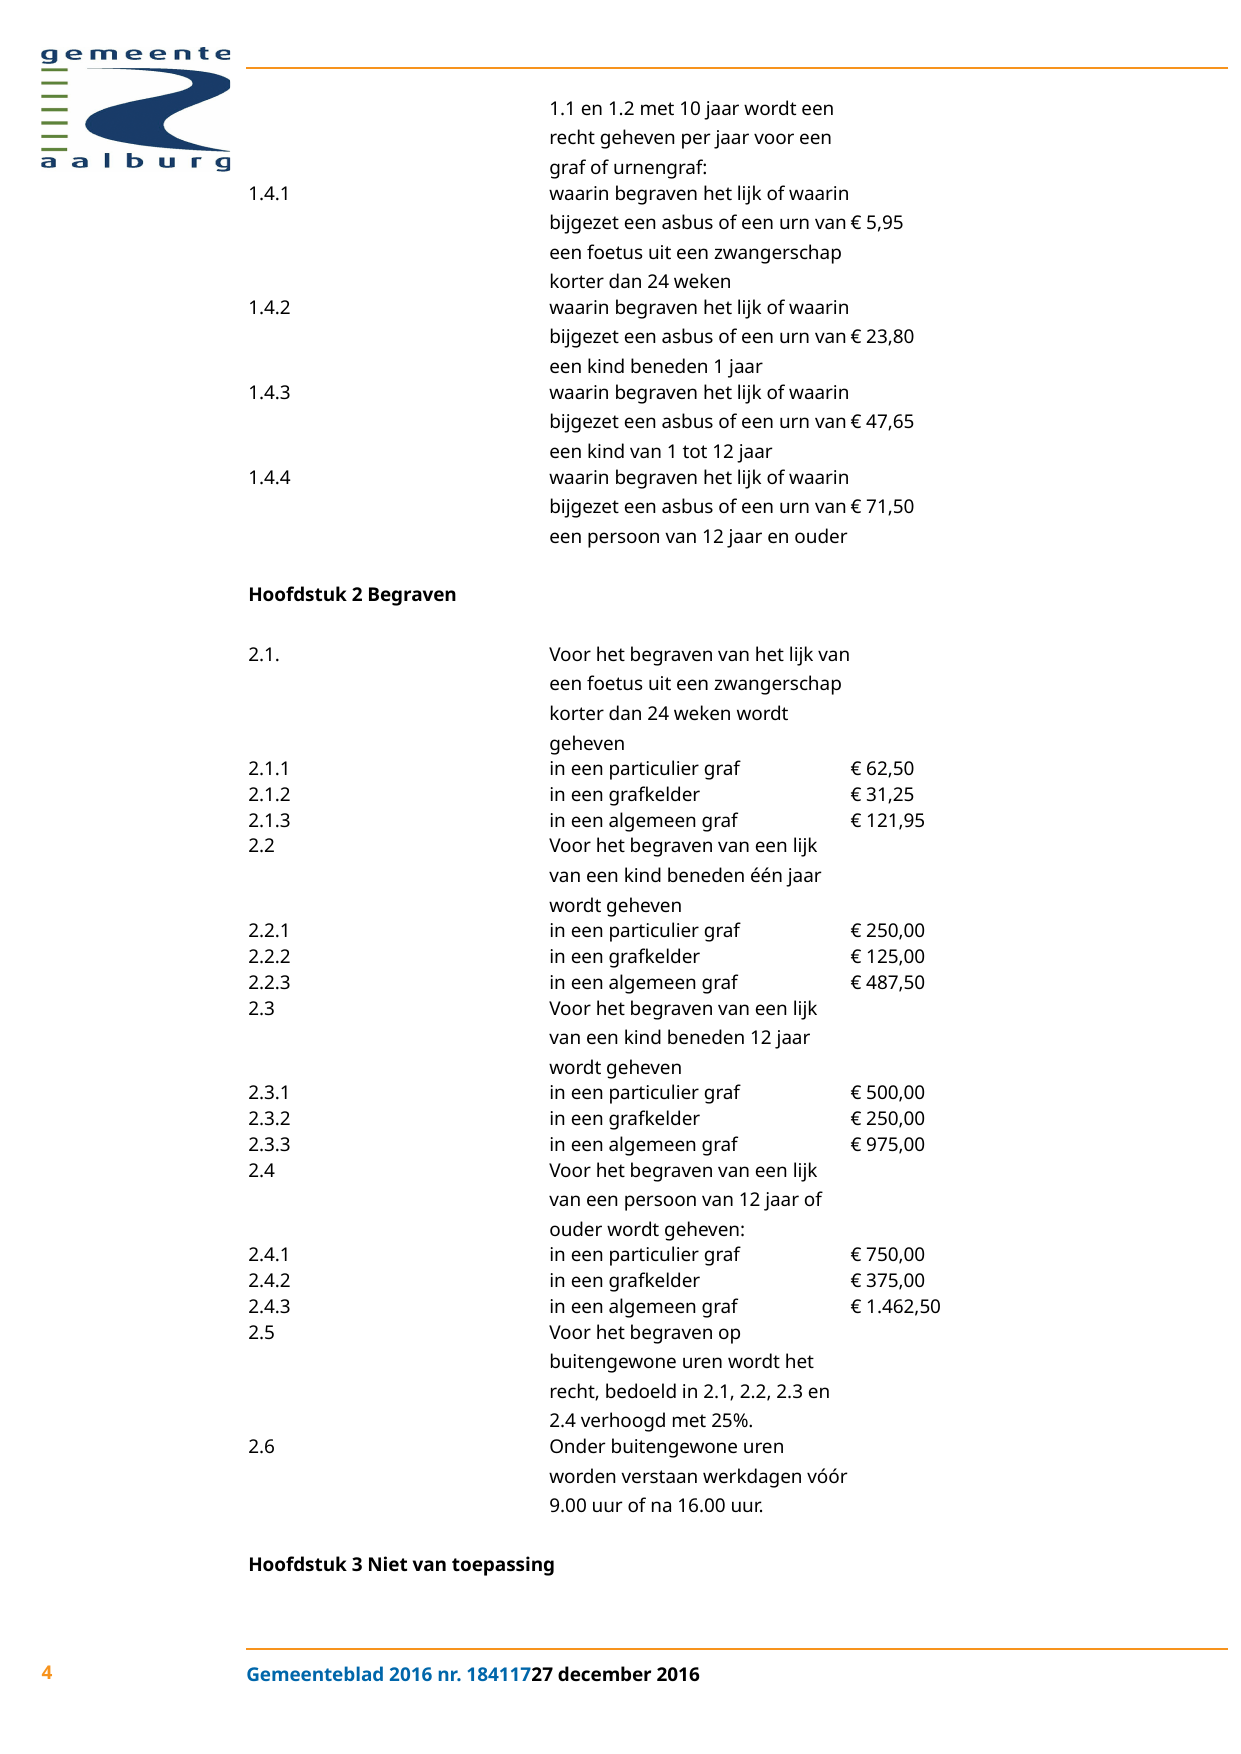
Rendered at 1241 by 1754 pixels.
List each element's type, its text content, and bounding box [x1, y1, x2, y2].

text Hoofdstuk 2 Begraven [248, 582, 1152, 607]
table_cell waarin begraven het lijk of waarin bijgezet een asbus of een urn van een persoon van 12 jaar en ouder [549, 464, 850, 549]
table_cell 2.2.1 [248, 918, 549, 943]
table_cell in een grafkelder [549, 1105, 850, 1131]
table_cell [248, 95, 549, 180]
table_cell Voor het begraven van een lijk van een kind beneden één jaar wordt geheven [549, 833, 850, 917]
table_cell € 5,95 [850, 180, 1152, 294]
table_cell Voor het begraven op buitengewone uren wordt het recht, bedoeld in 2.1, 2.2, 2.3 en 2.4 verhoogd met 25%. [549, 1319, 850, 1433]
table_header 2.1. [248, 641, 549, 755]
table_cell 2.3.2 [248, 1105, 549, 1131]
table_cell 1.4.2 [248, 294, 549, 379]
table_cell 2.6 [248, 1433, 549, 1518]
text Hoofdstuk 3 Niet van toepassing [248, 1551, 1152, 1577]
table_cell in een grafkelder [549, 781, 850, 807]
table_cell in een algemeen graf [549, 969, 850, 995]
table_cell in een grafkelder [549, 943, 850, 969]
table_cell 2.3.3 [248, 1131, 549, 1157]
table_cell 2.2.2 [248, 943, 549, 969]
table_cell in een grafkelder [549, 1268, 850, 1293]
table_cell in een particulier graf [549, 755, 850, 781]
table_cell Voor het begraven van een lijk van een kind beneden 12 jaar wordt geheven [549, 995, 850, 1079]
table_cell 1.4.1 [248, 180, 549, 294]
table_cell 2.1.1 [248, 755, 549, 781]
table_cell € 23,80 [850, 294, 1152, 379]
table_cell in een algemeen graf [549, 1131, 850, 1157]
table_cell € 47,65 [850, 379, 1152, 464]
table_cell waarin begraven het lijk of waarin bijgezet een asbus of een urn van een foetus uit een zwangerschap korter dan 24 weken [549, 180, 850, 294]
table_cell Voor het begraven van een lijk van een persoon van 12 jaar of ouder wordt geheven: [549, 1157, 850, 1242]
table_cell € 487,50 [850, 969, 1152, 995]
table_cell 1.4.3 [248, 379, 549, 464]
table_cell 2.4.2 [248, 1268, 549, 1293]
table_cell 1.4.4 [248, 464, 549, 549]
table_cell 2.2.3 [248, 969, 549, 995]
table_cell in een particulier graf [549, 1242, 850, 1267]
table_cell Onder buitengewone uren worden verstaan werkdagen vóór 9.00 uur of na 16.00 uur. [549, 1433, 850, 1518]
table_cell € 250,00 [850, 918, 1152, 943]
table_cell in een particulier graf [549, 1080, 850, 1105]
table_cell 2.4.1 [248, 1242, 549, 1267]
table_cell € 1.462,50 [850, 1293, 1152, 1319]
picture [41, 47, 231, 172]
table_cell € 500,00 [850, 1080, 1152, 1105]
table_cell in een particulier graf [549, 918, 850, 943]
table_cell 2.4.3 [248, 1293, 549, 1319]
table_cell in een algemeen graf [549, 1293, 850, 1319]
table_cell € 250,00 [850, 1105, 1152, 1131]
table_cell waarin begraven het lijk of waarin bijgezet een asbus of een urn van een kind beneden 1 jaar [549, 294, 850, 379]
table_cell € 750,00 [850, 1242, 1152, 1267]
table_cell 2.3.1 [248, 1080, 549, 1105]
table_cell € 121,95 [850, 807, 1152, 833]
table_cell € 31,25 [850, 781, 1152, 807]
table_cell 2.1.2 [248, 781, 549, 807]
table_cell 2.2 [248, 833, 549, 917]
table_cell € 71,50 [850, 464, 1152, 549]
table_cell 1.1 en 1.2 met 10 jaar wordt een recht geheven per jaar voor een graf of urnengraf: [549, 95, 850, 180]
table_cell in een algemeen graf [549, 807, 850, 833]
table_cell € 975,00 [850, 1131, 1152, 1157]
table_cell 2.1.3 [248, 807, 549, 833]
table_cell 2.4 [248, 1157, 549, 1242]
table_cell € 375,00 [850, 1268, 1152, 1293]
table_cell 2.3 [248, 995, 549, 1079]
table_cell 2.5 [248, 1319, 549, 1433]
table_header Voor het begraven van het lijk van een foetus uit een zwangerschap korter dan 24 weken wordt geheven [549, 641, 850, 755]
table_cell € 125,00 [850, 943, 1152, 969]
table_cell waarin begraven het lijk of waarin bijgezet een asbus of een urn van een kind van 1 tot 12 jaar [549, 379, 850, 464]
table_cell € 62,50 [850, 755, 1152, 781]
